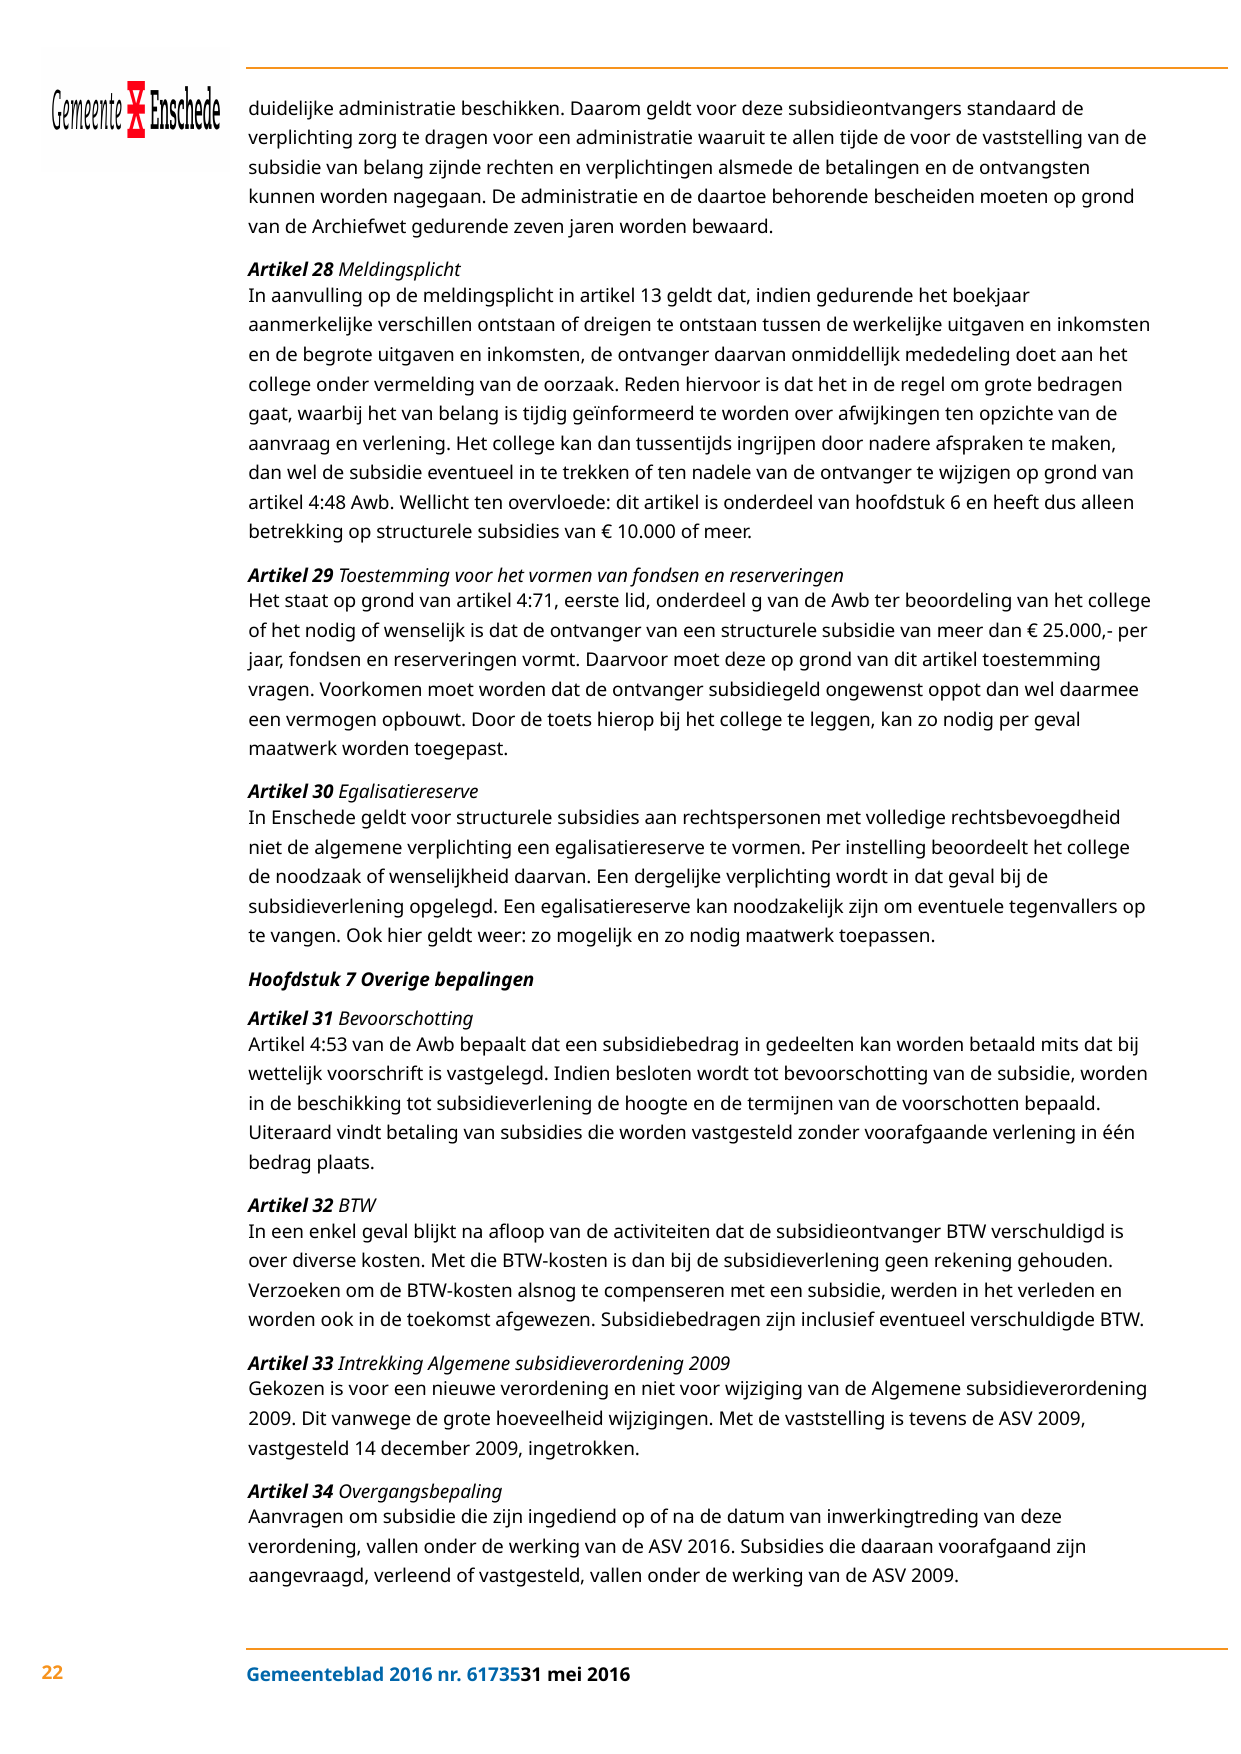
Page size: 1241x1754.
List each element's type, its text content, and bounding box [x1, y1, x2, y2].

text Gekozen is voor een nieuwe verordening en niet voor wijziging van de Algemene subsidieverordening 2009. Dit vanwege de grote hoeveelheid wijzigingen. Met de vaststelling is tevens de ASV 2009, vastgesteld 14 december 2009, ingetrokken. [248, 1376, 1152, 1460]
text Artikel 33 Intrekking Algemene subsidieverordening 2009 [248, 1350, 1152, 1376]
text In een enkel geval blijkt na afloop van de activiteiten dat de subsidieontvanger BTW verschuldigd is over diverse kosten. Met die BTW-kosten is dan bij de subsidieverlening geen rekening gehouden. Verzoeken om de BTW-kosten alsnog te compenseren met een subsidie, werden in het verleden en worden ook in de toekomst afgewezen. Subsidiebedragen zijn inclusief eventueel verschuldigde BTW. [248, 1218, 1152, 1332]
text Hoofdstuk 7 Overige bepalingen [248, 966, 1152, 991]
text Aanvragen om subsidie die zijn ingediend op of na de datum van inwerkingtreding van deze verordening, vallen onder de werking van de ASV 2016. Subsidies die daaraan voorafgaand zijn aangevraagd, verleend of vastgesteld, vallen onder de werking van de ASV 2009. [248, 1503, 1152, 1588]
text duidelijke administratie beschikken. Daarom geldt voor deze subsidieontvangers standaard de verplichting zorg te dragen voor een administratie waaruit te allen tijde de voor de vaststelling van de subsidie van belang zijnde rechten en verplichtingen alsmede de betalingen en de ontvangsten kunnen worden nagegaan. De administratie en de daartoe behorende bescheiden moeten op grond van de Archiefwet gedurende zeven jaren worden bewaard. [248, 95, 1152, 239]
text Artikel 32 BTW [248, 1192, 1152, 1218]
text Artikel 28 Meldingsplicht [248, 256, 1152, 282]
text Uiteraard vindt betaling van subsidies die worden vastgesteld zonder voorafgaande verlening in één bedrag plaats. [248, 1119, 1152, 1175]
text Artikel 29 Toestemming voor het vormen van fondsen en reserveringen [248, 562, 1152, 587]
text Artikel 30 Egalisatiereserve [248, 778, 1152, 804]
text Het staat op grond van artikel 4:71, eerste lid, onderdeel g van de Awb ter beoordeling van het college of het nodig of wenselijk is dat de ontvanger van een structurele subsidie van meer dan € 25.000,- per jaar, fondsen en reserveringen vormt. Daarvoor moet deze op grond van dit artikel toestemming vragen. Voorkomen moet worden dat de ontvanger subsidiegeld ongewenst oppot dan wel daarmee een vermogen opbouwt. Door de toets hierop bij het college te leggen, kan zo nodig per geval maatwerk worden toegepast. [248, 587, 1152, 761]
text In Enschede geldt voor structurele subsidies aan rechtspersonen met volledige rechtsbevoegdheid niet de algemene verplichting een egalisatiereserve te vormen. Per instelling beoordeelt het college de noodzaak of wenselijkheid daarvan. Een dergelijke verplichting wordt in dat geval bij de subsidieverlening opgelegd. Een egalisatiereserve kan noodzakelijk zijn om eventuele tegenvallers op te vangen. Ook hier geldt weer: zo mogelijk en zo nodig maatwerk toepassen. [248, 804, 1152, 948]
text Artikel 4:53 van de Awb bepaalt dat een subsidiebedrag in gedeelten kan worden betaald mits dat bij wettelijk voorschrift is vastgelegd. Indien besloten wordt tot bevoorschotting van de subsidie, worden in de beschikking tot subsidieverlening de hoogte en de termijnen van de voorschotten bepaald. [248, 1031, 1152, 1116]
text Artikel 34 Overgangsbepaling [248, 1478, 1152, 1503]
text In aanvulling op de meldingsplicht in artikel 13 geldt dat, indien gedurende het boekjaar aanmerkelijke verschillen ontstaan of dreigen te ontstaan tussen de werkelijke uitgaven en inkomsten en de begrote uitgaven en inkomsten, de ontvanger daarvan onmiddellijk mededeling doet aan het college onder vermelding van de oorzaak. Reden hiervoor is dat het in de regel om grote bedragen gaat, waarbij het van belang is tijdig geïnformeerd te worden over afwijkingen ten opzichte van de aanvraag en verlening. Het college kan dan tussentijds ingrijpen door nadere afspraken te maken, dan wel de subsidie eventueel in te trekken of ten nadele van de ontvanger te wijzigen op grond van artikel 4:48 Awb. Wellicht ten overvloede: dit artikel is onderdeel van hoofdstuk 6 en heeft dus alleen betrekking op structurele subsidies van € 10.000 of meer. [248, 282, 1152, 544]
picture [41, 47, 231, 172]
text Artikel 31 Bevoorschotting [248, 1005, 1152, 1031]
